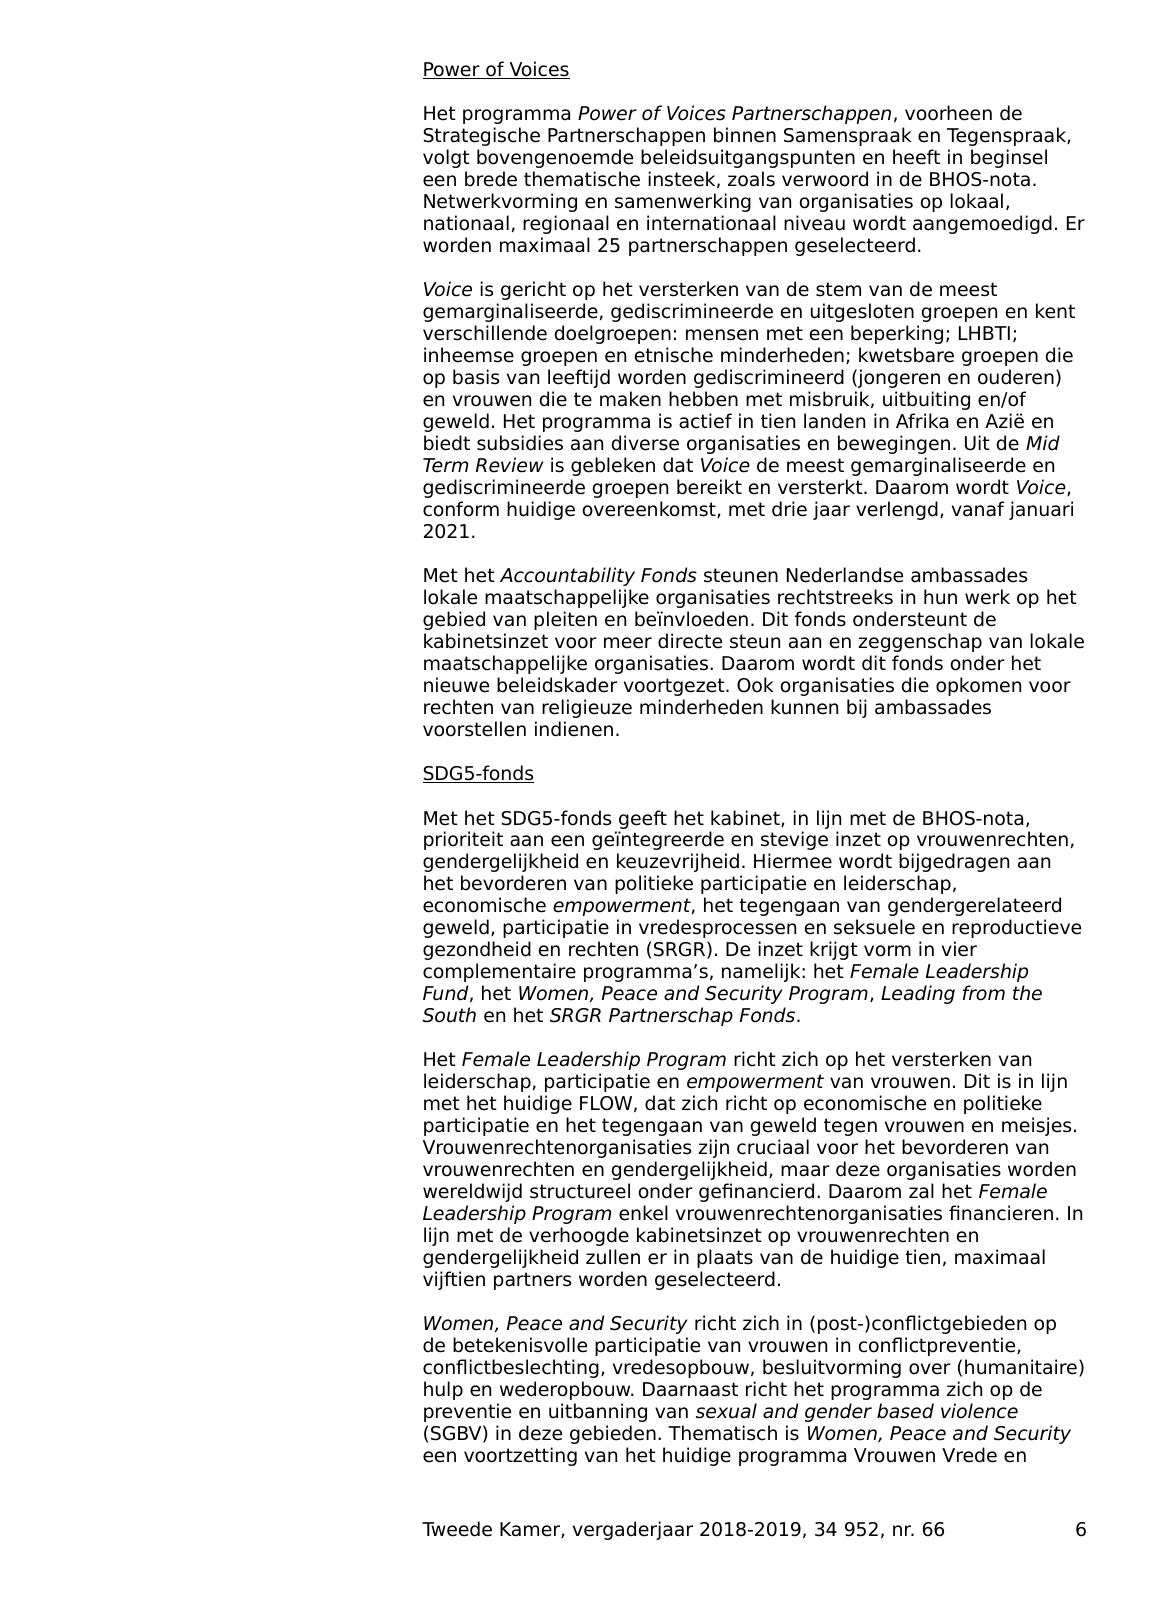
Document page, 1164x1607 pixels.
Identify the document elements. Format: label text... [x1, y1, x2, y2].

text Het programma Power of Voices Partnerschappen, voorheen de Strategische Partnerschappen binnen Samenspraak en Tegenspraak, volgt bovengenoemde beleidsuitgangspunten en heeft in beginsel een brede thematische insteek, zoals verwoord in de BHOS-nota. Netwerkvorming en samenwerking van organisaties op lokaal, nationaal, regionaal en internationaal niveau wordt aangemoedigd. Er worden maximaal 25 partnerschappen geselecteerd. [422, 103, 1087, 257]
subtitle Power of Voices [422, 59, 1087, 81]
text Women, Peace and Security richt zich in (post-)conflictgebieden op de betekenisvolle participatie van vrouwen in conflictpreventie, conflictbeslechting, vredesopbouw, besluitvorming over (humanitaire) hulp en wederopbouw. Daarnaast richt het programma zich op de preventie en uitbanning van sexual and gender based violence (SGBV) in deze gebieden. Thematisch is Women, Peace and Security een voortzetting van het huidige programma Vrouwen Vrede en [422, 1313, 1087, 1467]
text Voice is gericht op het versterken van de stem van de meest gemarginaliseerde, gediscrimineerde en uitgesloten groepen en kent verschillende doelgroepen: mensen met een beperking; LHBTI; inheemse groepen en etnische minderheden; kwetsbare groepen die op basis van leeftijd worden gediscrimineerd (jongeren en ouderen) en vrouwen die te maken hebben met misbruik, uitbuiting en/of geweld. Het programma is actief in tien landen in Afrika en Azië en biedt subsidies aan diverse organisaties en bewegingen. Uit de Mid Term Review is gebleken dat Voice de meest gemarginaliseerde en gediscrimineerde groepen bereikt en versterkt. Daarom wordt Voice, conform huidige overeenkomst, met drie jaar verlengd, vanaf januari 2021. [422, 279, 1087, 543]
text Met het Accountability Fonds steunen Nederlandse ambassades lokale maatschappelijke organisaties rechtstreeks in hun werk op het gebied van pleiten en beïnvloeden. Dit fonds ondersteunt de kabinetsinzet voor meer directe steun aan en zeggenschap van lokale maatschappelijke organisaties. Daarom wordt dit fonds onder het nieuwe beleidskader voortgezet. Ook organisaties die opkomen voor rechten van religieuze minderheden kunnen bij ambassades voorstellen indienen. [422, 565, 1087, 741]
text Het Female Leadership Program richt zich op het versterken van leiderschap, participatie en empowerment van vrouwen. Dit is in lijn met het huidige FLOW, dat zich richt op economische en politieke participatie en het tegengaan van geweld tegen vrouwen en meisjes. Vrouwenrechtenorganisaties zijn cruciaal voor het bevorderen van vrouwenrechten en gendergelijkheid, maar deze organisaties worden wereldwijd structureel onder gefinancierd. Daarom zal het Female Leadership Program enkel vrouwenrechtenorganisaties financieren. In lijn met de verhoogde kabinetsinzet op vrouwenrechten en gendergelijkheid zullen er in plaats van de huidige tien, maximaal vijftien partners worden geselecteerd. [422, 1049, 1087, 1291]
subtitle SDG5-fonds [422, 763, 1087, 785]
text Met het SDG5-fonds geeft het kabinet, in lijn met de BHOS-nota, prioriteit aan een geïntegreerde en stevige inzet op vrouwenrechten, gendergelijkheid en keuzevrijheid. Hiermee wordt bijgedragen aan het bevorderen van politieke participatie en leiderschap, economische empowerment, het tegengaan van gendergerelateerd geweld, participatie in vredesprocessen en seksuele en reproductieve gezondheid en rechten (SRGR). De inzet krijgt vorm in vier complementaire programma’s, namelijk: het Female Leadership Fund, het Women, Peace and Security Program, Leading from the South en het SRGR Partnerschap Fonds. [422, 807, 1087, 1027]
